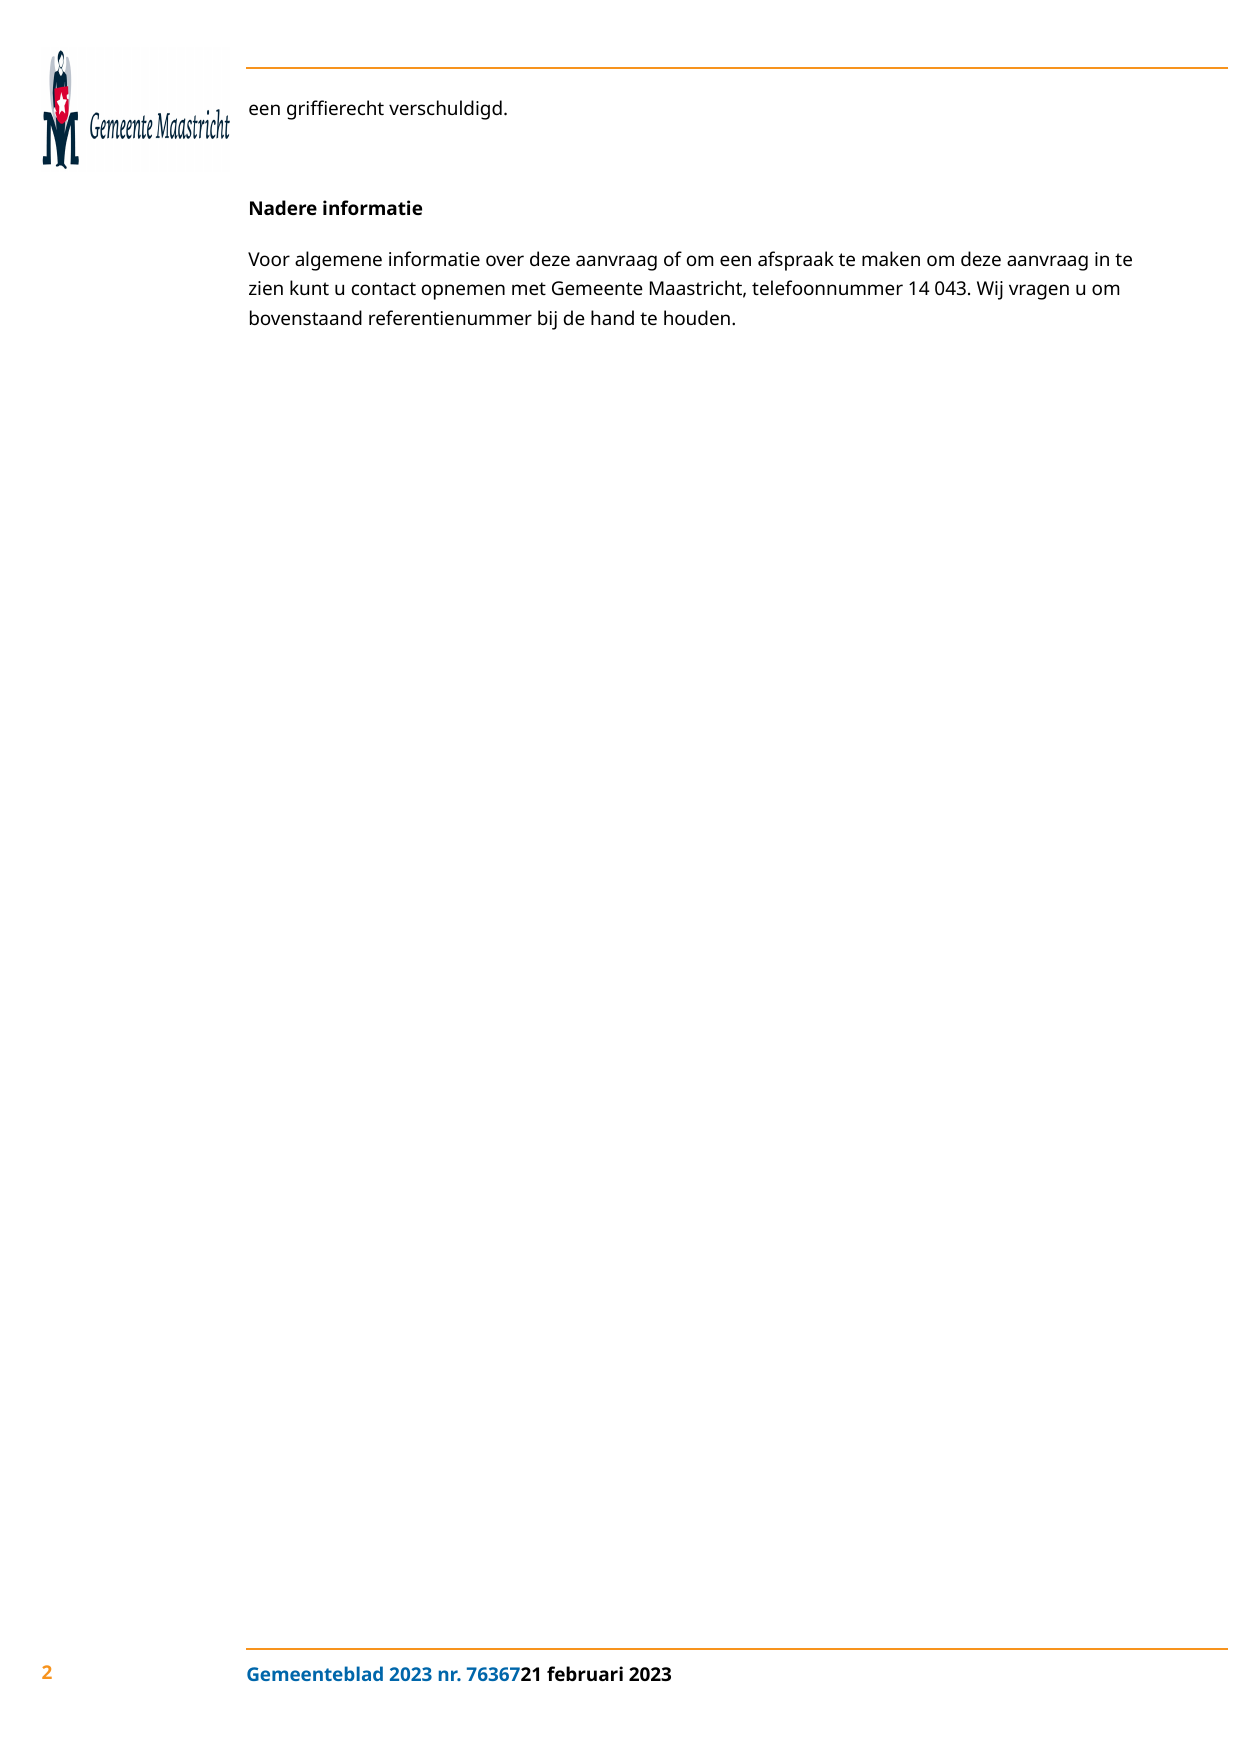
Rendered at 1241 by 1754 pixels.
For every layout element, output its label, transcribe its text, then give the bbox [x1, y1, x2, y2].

text Voor algemene informatie over deze aanvraag of om een afspraak te maken om deze aanvraag in te zien kunt u contact opnemen met Gemeente Maastricht, telefoonnummer 14 043. Wij vragen u om bovenstaand referentienummer bij de hand te houden. [248, 246, 1152, 331]
picture [41, 47, 231, 172]
text Nadere informatie [248, 196, 1152, 221]
text een griffierecht verschuldigd. [248, 95, 1152, 121]
